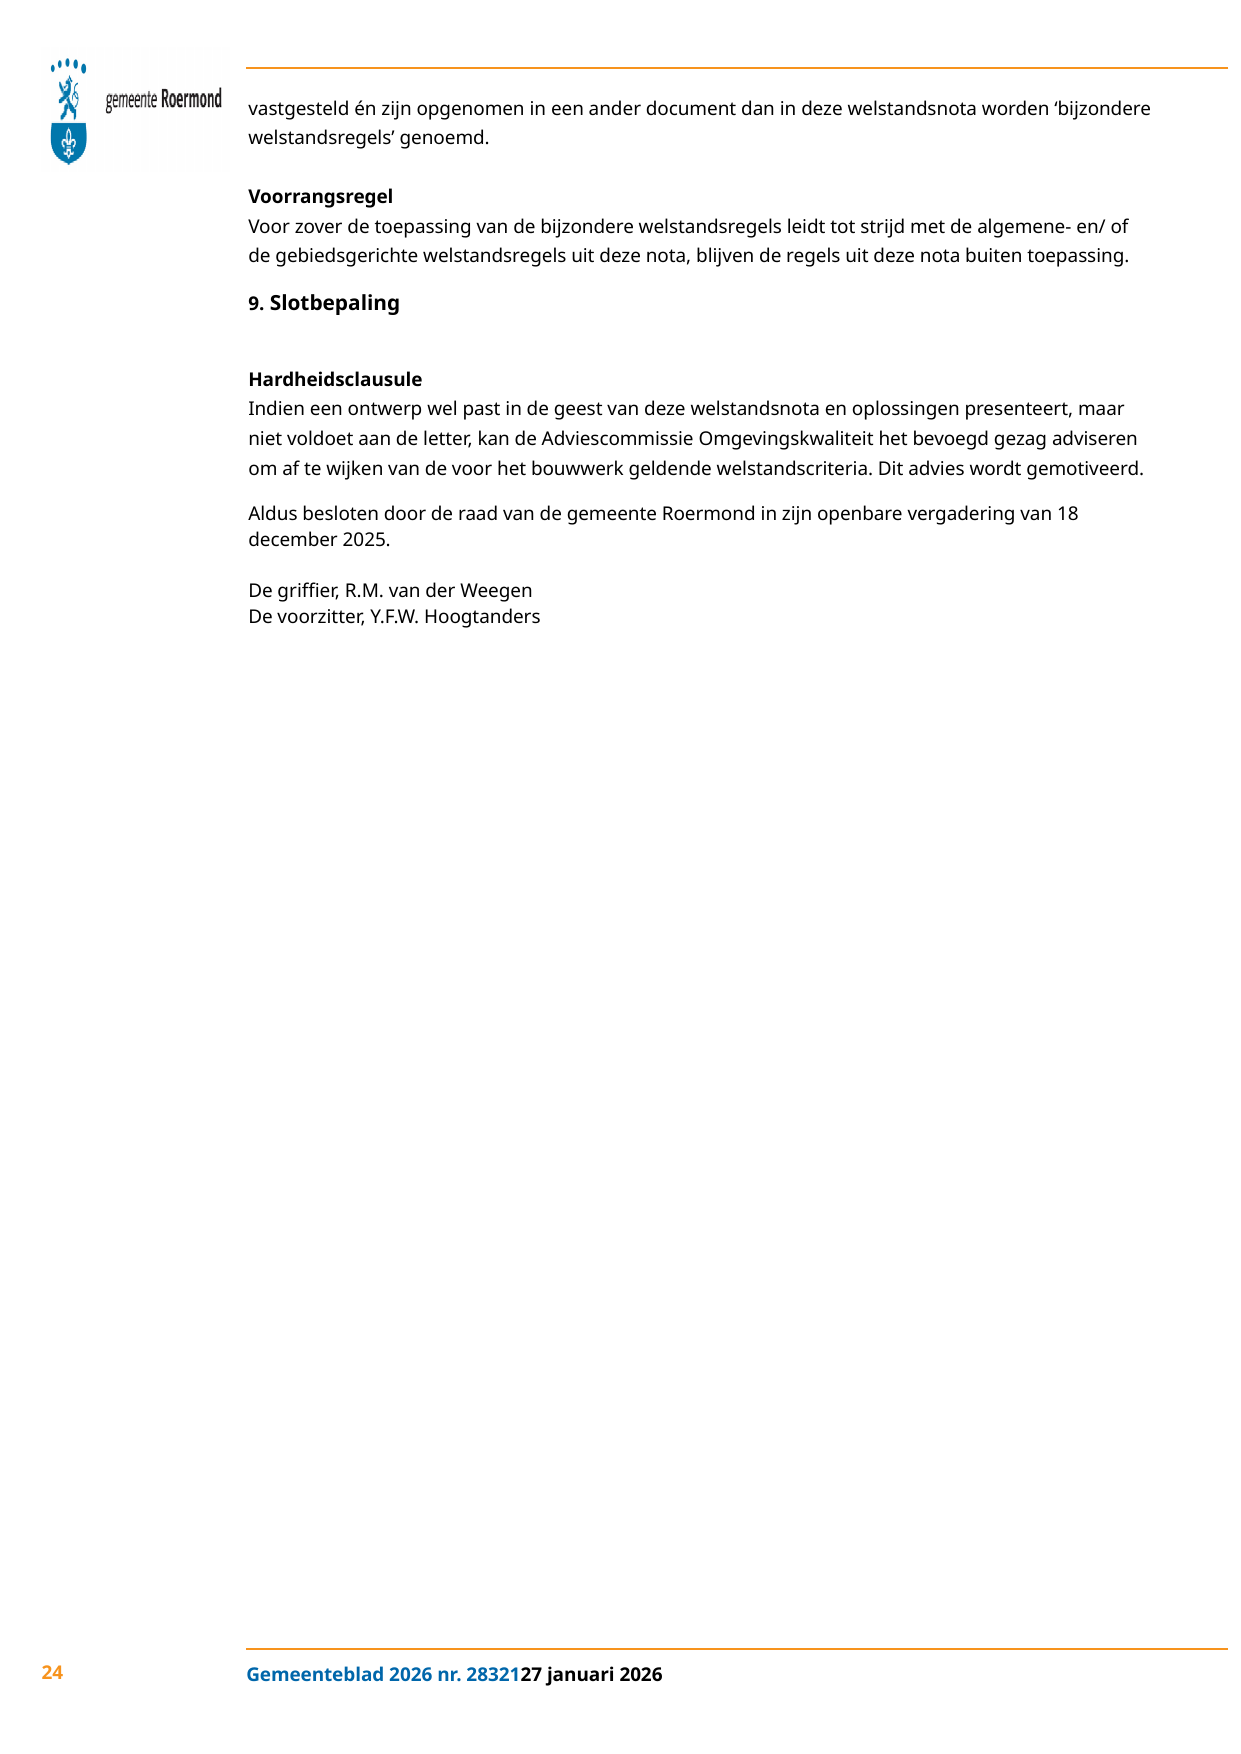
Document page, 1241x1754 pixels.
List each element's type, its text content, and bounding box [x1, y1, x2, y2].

text Voor zover de toepassing van de bijzondere welstandsregels leidt tot strijd met de algemene- en/ of de gebiedsgerichte welstandsregels uit deze nota, blijven de regels uit deze nota buiten toepassing. [248, 213, 1152, 268]
text Voorrangsregel [248, 183, 1152, 209]
text De griffier, R.M. van der Weegen [248, 578, 1152, 603]
text Aldus besloten door de raad van de gemeente Roermond in zijn openbare vergadering van 18 december 2025. [248, 500, 1152, 552]
text vastgesteld én zijn opgenomen in een ander document dan in deze welstandsnota worden ‘bijzondere welstandsregels’ genoemd. [248, 95, 1152, 150]
text 9. Slotbepaling [248, 288, 1152, 317]
picture [41, 47, 231, 172]
text De voorzitter, Y.F.W. Hoogtanders [248, 603, 1152, 629]
text Hardheidsclausule [248, 366, 1152, 392]
text Indien een ontwerp wel past in de geest van deze welstandsnota en oplossingen presenteert, maar niet voldoet aan de letter, kan de Adviescommissie Omgevingskwaliteit het bevoegd gezag adviseren om af te wijken van de voor het bouwwerk geldende welstandscriteria. Dit advies wordt gemotiveerd. [248, 396, 1152, 481]
